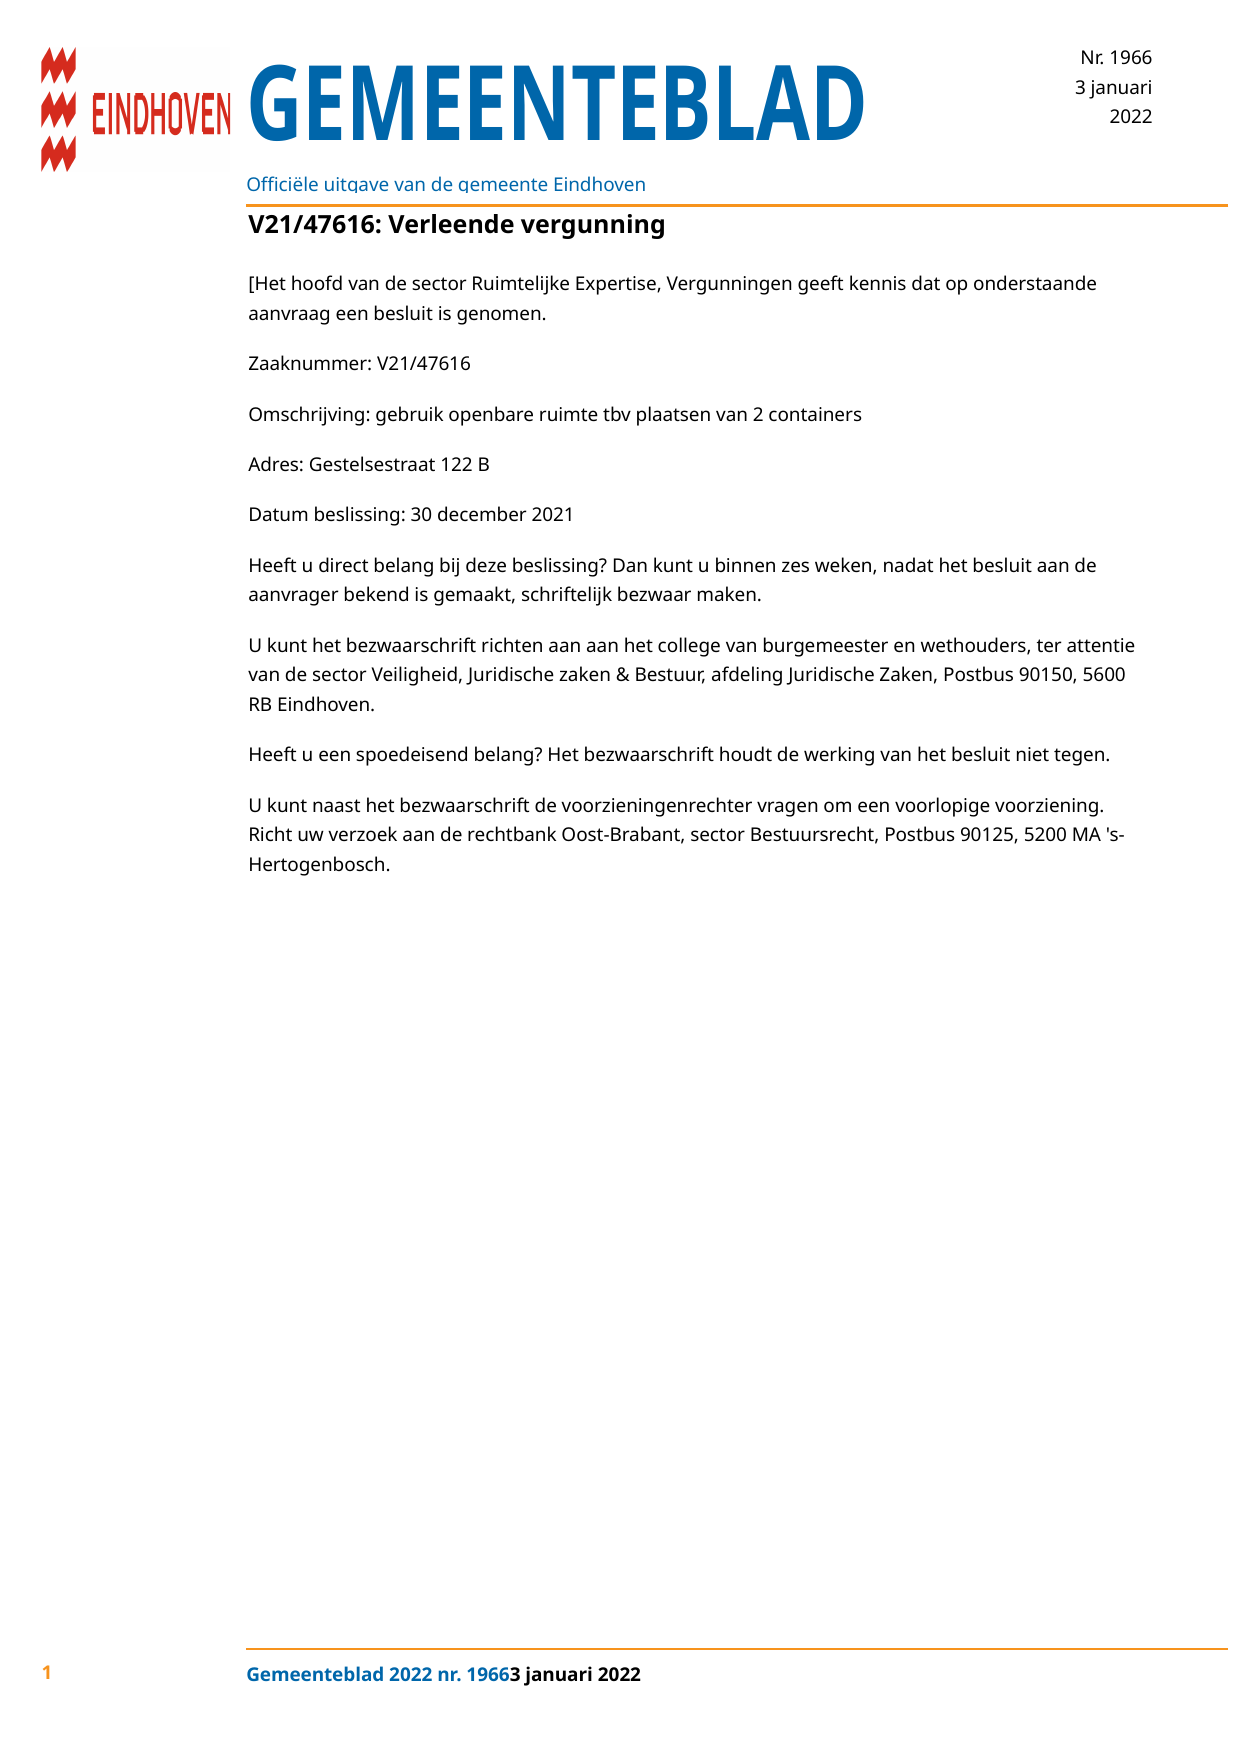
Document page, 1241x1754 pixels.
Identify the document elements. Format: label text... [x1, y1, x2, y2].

text Heeft u direct belang bij deze beslissing? Dan kunt u binnen zes weken, nadat het besluit aan de aanvrager bekend is gemaakt, schriftelijk bezwaar maken. [248, 552, 1152, 607]
text Heeft u een spoedeisend belang? Het bezwaarschrift houdt de werking van het besluit niet tegen. [248, 742, 1152, 767]
text Adres: Gestelsestraat 122 B [248, 451, 1152, 477]
text U kunt het bezwaarschrift richten aan aan het college van burgemeester en wethouders, ter attentie van de sector Veiligheid, Juridische zaken & Bestuur, afdeling Juridische Zaken, Postbus 90150, 5600 RB Eindhoven. [248, 632, 1152, 717]
text Datum beslissing: 30 december 2021 [248, 502, 1152, 527]
text Zaaknummer: V21/47616 [248, 350, 1152, 376]
text V21/47616: Verleende vergunning [248, 207, 1152, 241]
text [Het hoofd van de sector Ruimtelijke Expertise, Vergunningen geeft kennis dat op onderstaande aanvraag een besluit is genomen. [248, 270, 1152, 326]
text U kunt naast het bezwaarschrift de voorzieningenrechter vragen om een voorlopige voorziening. Richt uw verzoek aan de rechtbank Oost-Brabant, sector Bestuursrecht, Postbus 90125, 5200 MA 's-Hertogenbosch. [248, 792, 1152, 877]
picture [41, 47, 231, 172]
text Omschrijving: gebruik openbare ruimte tbv plaatsen van 2 containers [248, 401, 1152, 426]
